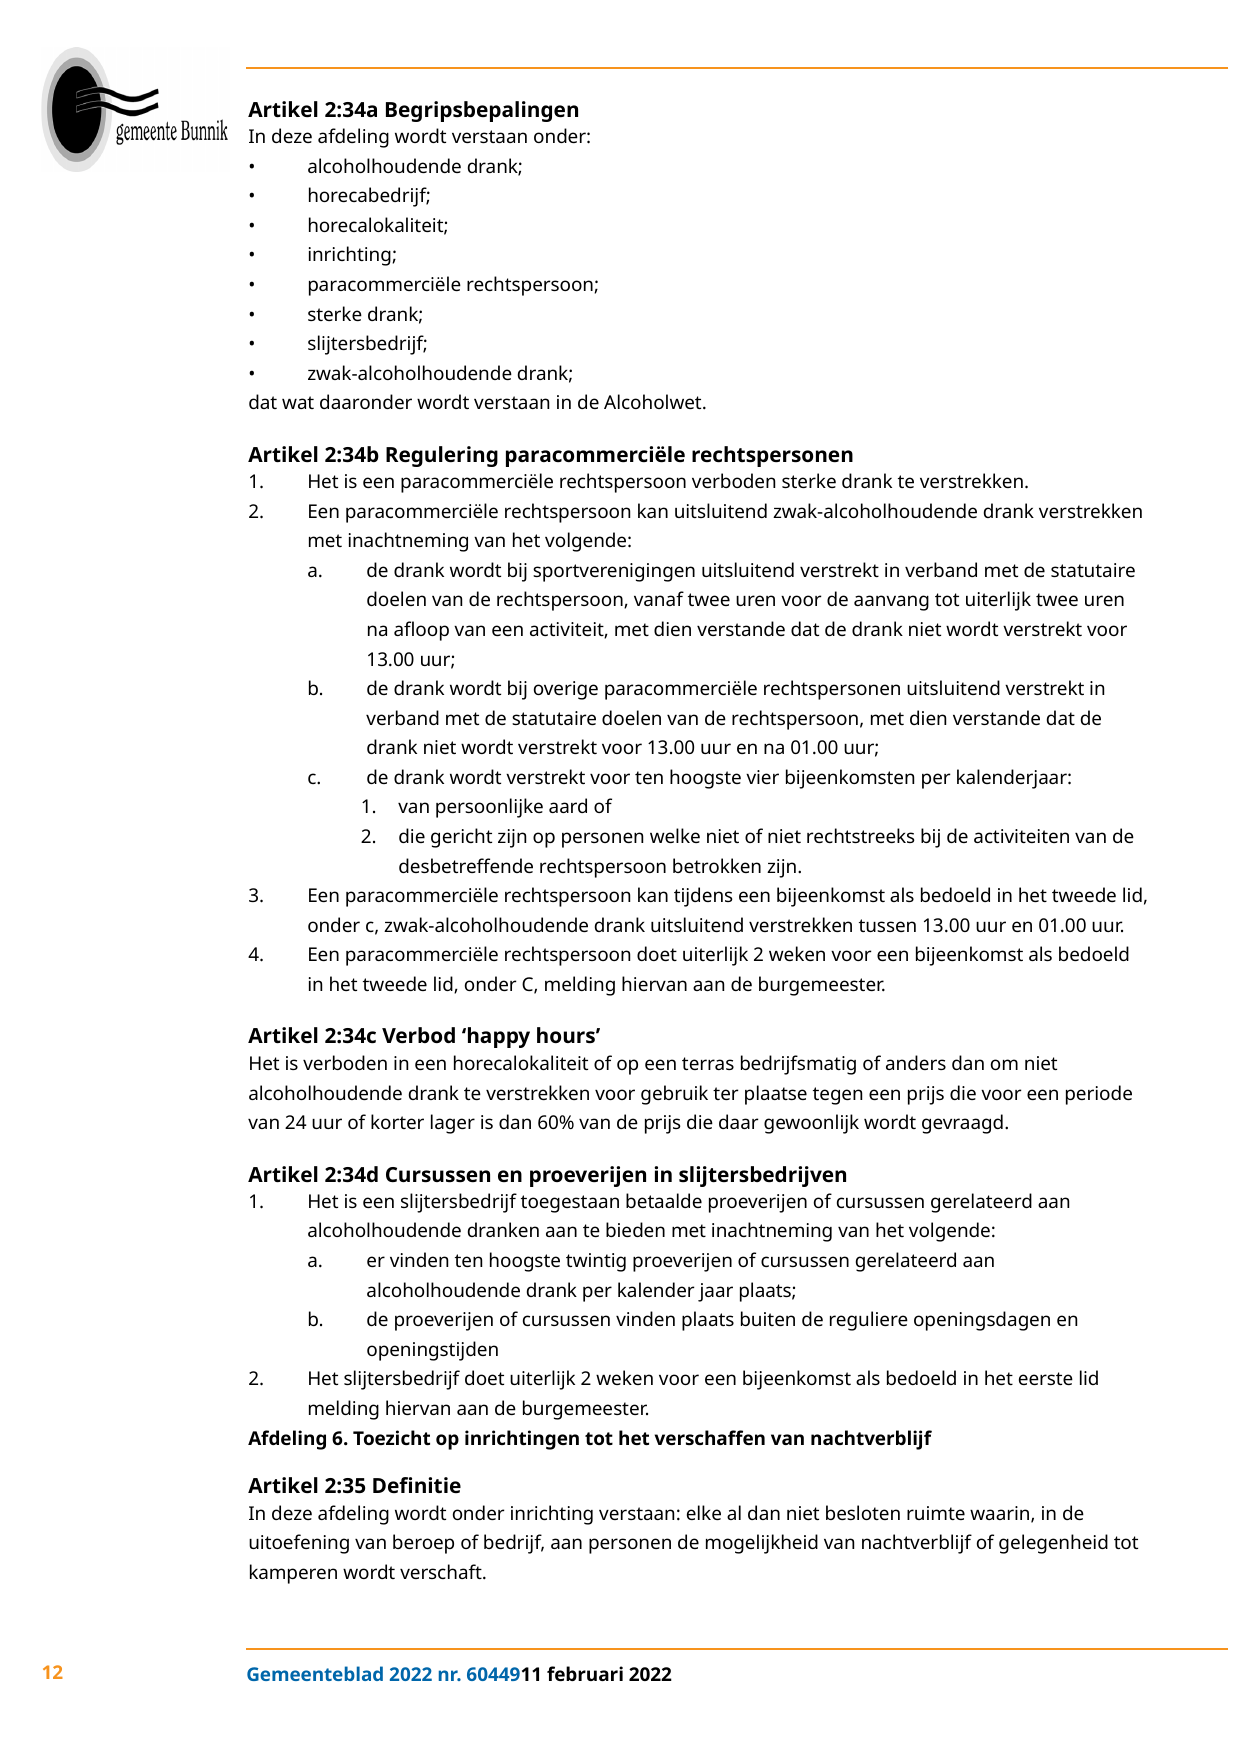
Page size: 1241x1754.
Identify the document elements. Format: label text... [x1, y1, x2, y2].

list de proeverijen of cursussen vinden plaats buiten de reguliere openingsdagen en openingstijden [307, 1306, 1152, 1362]
text dat wat daaronder wordt verstaan in de Alcoholwet. [248, 389, 1152, 415]
list horecabedrijf; [248, 182, 1152, 208]
list van persoonlijke aard of [361, 794, 1152, 819]
list inrichting; [248, 242, 1152, 267]
text Het is verboden in een horecalokaliteit of op een terras bedrijfsmatig of anders dan om niet alcoholhoudende drank te verstrekken voor gebruik ter plaatse tegen een prijs die voor een periode van 24 uur of korter lager is dan 60% van de prijs die daar gewoonlijk wordt gevraagd. [248, 1050, 1152, 1135]
list Het is een paracommerciële rechtspersoon verboden sterke drank te verstrekken. [248, 468, 1152, 494]
list de drank wordt bij overige paracommerciële rechtspersonen uitsluitend verstrekt in verband met de statutaire doelen van de rechtspersoon, met dien verstande dat de drank niet wordt verstrekt voor 13.00 uur en na 01.00 uur; [307, 675, 1152, 760]
list de drank wordt verstrekt voor ten hoogste vier bijeenkomsten per kalenderjaar: [307, 764, 1152, 790]
list Een paracommerciële rechtspersoon kan uitsluitend zwak-alcoholhoudende drank verstrekken met inachtneming van het volgende: [248, 498, 1152, 553]
list die gericht zijn op personen welke niet of niet rechtstreeks bij de activiteiten van de desbetreffende rechtspersoon betrokken zijn. [361, 823, 1152, 879]
list Het slijtersbedrijf doet uiterlijk 2 weken voor een bijeenkomst als bedoeld in het eerste lid melding hiervan aan de burgemeester. [248, 1366, 1152, 1421]
list slijtersbedrijf; [248, 330, 1152, 356]
list zwak-alcoholhoudende drank; [248, 360, 1152, 386]
list sterke drank; [248, 301, 1152, 326]
list paracommerciële rechtspersoon; [248, 271, 1152, 297]
text Artikel 2:34a Begripsbepalingen [248, 95, 1152, 123]
text In deze afdeling wordt onder inrichting verstaan: elke al dan niet besloten ruimte waarin, in de uitoefening van beroep of bedrijf, aan personen de mogelijkheid van nachtverblijf of gelegenheid tot kamperen wordt verschaft. [248, 1500, 1152, 1585]
list Het is een slijtersbedrijf toegestaan betaalde proeverijen of cursussen gerelateerd aan alcoholhoudende dranken aan te bieden met inachtneming van het volgende: [248, 1188, 1152, 1243]
text Artikel 2:35 Definitie [248, 1471, 1152, 1500]
picture [41, 47, 231, 172]
text Artikel 2:34b Regulering paracommerciële rechtspersonen [248, 440, 1152, 468]
list Een paracommerciële rechtspersoon doet uiterlijk 2 weken voor een bijeenkomst als bedoeld in het tweede lid, onder C, melding hiervan aan de burgemeester. [248, 942, 1152, 997]
list horecalokaliteit; [248, 212, 1152, 238]
text Artikel 2:34d Cursussen en proeverijen in slijtersbedrijven [248, 1160, 1152, 1188]
text Afdeling 6. Toezicht op inrichtingen tot het verschaffen van nachtverblijf [248, 1425, 1152, 1451]
list Een paracommerciële rechtspersoon kan tijdens een bijeenkomst als bedoeld in het tweede lid, onder c, zwak-alcoholhoudende drank uitsluitend verstrekken tussen 13.00 uur en 01.00 uur. [248, 882, 1152, 938]
list er vinden ten hoogste twintig proeverijen of cursussen gerelateerd aan alcoholhoudende drank per kalender jaar plaats; [307, 1247, 1152, 1303]
text In deze afdeling wordt verstaan onder: [248, 123, 1152, 149]
list alcoholhoudende drank; [248, 153, 1152, 178]
list de drank wordt bij sportverenigingen uitsluitend verstrekt in verband met de statutaire doelen van de rechtspersoon, vanaf twee uren voor de aanvang tot uiterlijk twee uren na afloop van een activiteit, met dien verstande dat de drank niet wordt verstrekt voor 13.00 uur; [307, 557, 1152, 672]
text Artikel 2:34c Verbod ‘happy hours’ [248, 1022, 1152, 1050]
